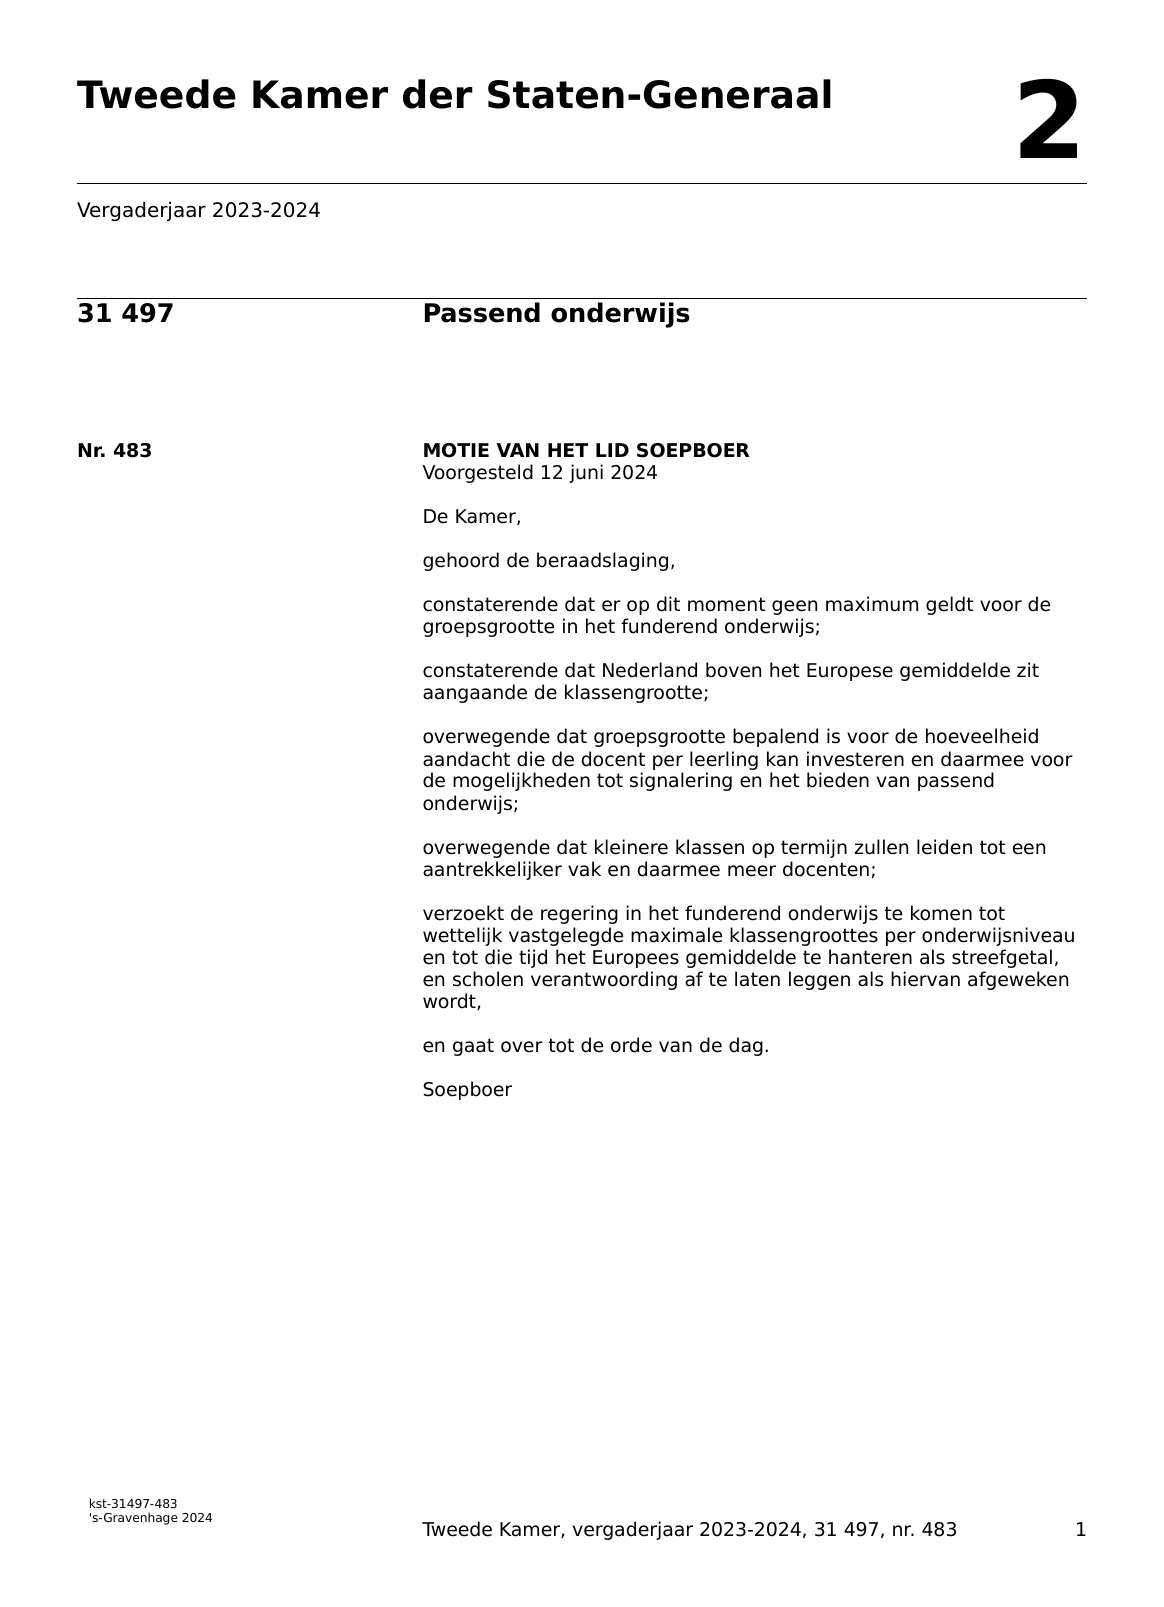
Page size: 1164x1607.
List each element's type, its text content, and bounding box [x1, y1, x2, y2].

text overwegende dat groepsgrootte bepalend is voor de hoeveelheid aandacht die de docent per leerling kan investeren en daarmee voor de mogelijkheden tot signalering en het bieden van passend onderwijs; [422, 726, 1087, 814]
text kst-31497-483 [88, 1497, 323, 1511]
table_header Tweede Kamer der Staten-Generaal [77, 59, 886, 183]
text overwegende dat kleinere klassen op termijn zullen leiden tot een aantrekkelijker vak en daarmee meer docenten; [422, 837, 1087, 881]
text gehoord de beraadslaging, [422, 550, 1087, 572]
subtitle 31 497 Passend onderwijs [77, 299, 1087, 329]
text 's-Gravenhage 2024 [88, 1511, 323, 1525]
text Voorgesteld 12 juni 2024 [422, 462, 1087, 484]
text verzoekt de regering in het funderend onderwijs te komen tot wettelijk vastgelegde maximale klassengroottes per onderwijsniveau en tot die tijd het Europees gemiddelde te hanteren als streefgetal, en scholen verantwoording af te laten leggen als hiervan afgeweken wordt, [422, 903, 1087, 1013]
text constaterende dat Nederland boven het Europese gemiddelde zit aangaande de klassengrootte; [422, 660, 1087, 704]
text constaterende dat er op dit moment geen maximum geldt voor de groepsgrootte in het funderend onderwijs; [422, 594, 1087, 638]
text De Kamer, [422, 506, 1087, 528]
text en gaat over tot de orde van de dag. [422, 1035, 1087, 1057]
subtitle Nr. 483 MOTIE VAN HET LID SOEPBOER [77, 440, 1087, 462]
table_header 2 [886, 59, 1087, 183]
table_cell Vergaderjaar 2023-2024 [77, 184, 1087, 298]
text Soepboer [422, 1079, 1087, 1101]
